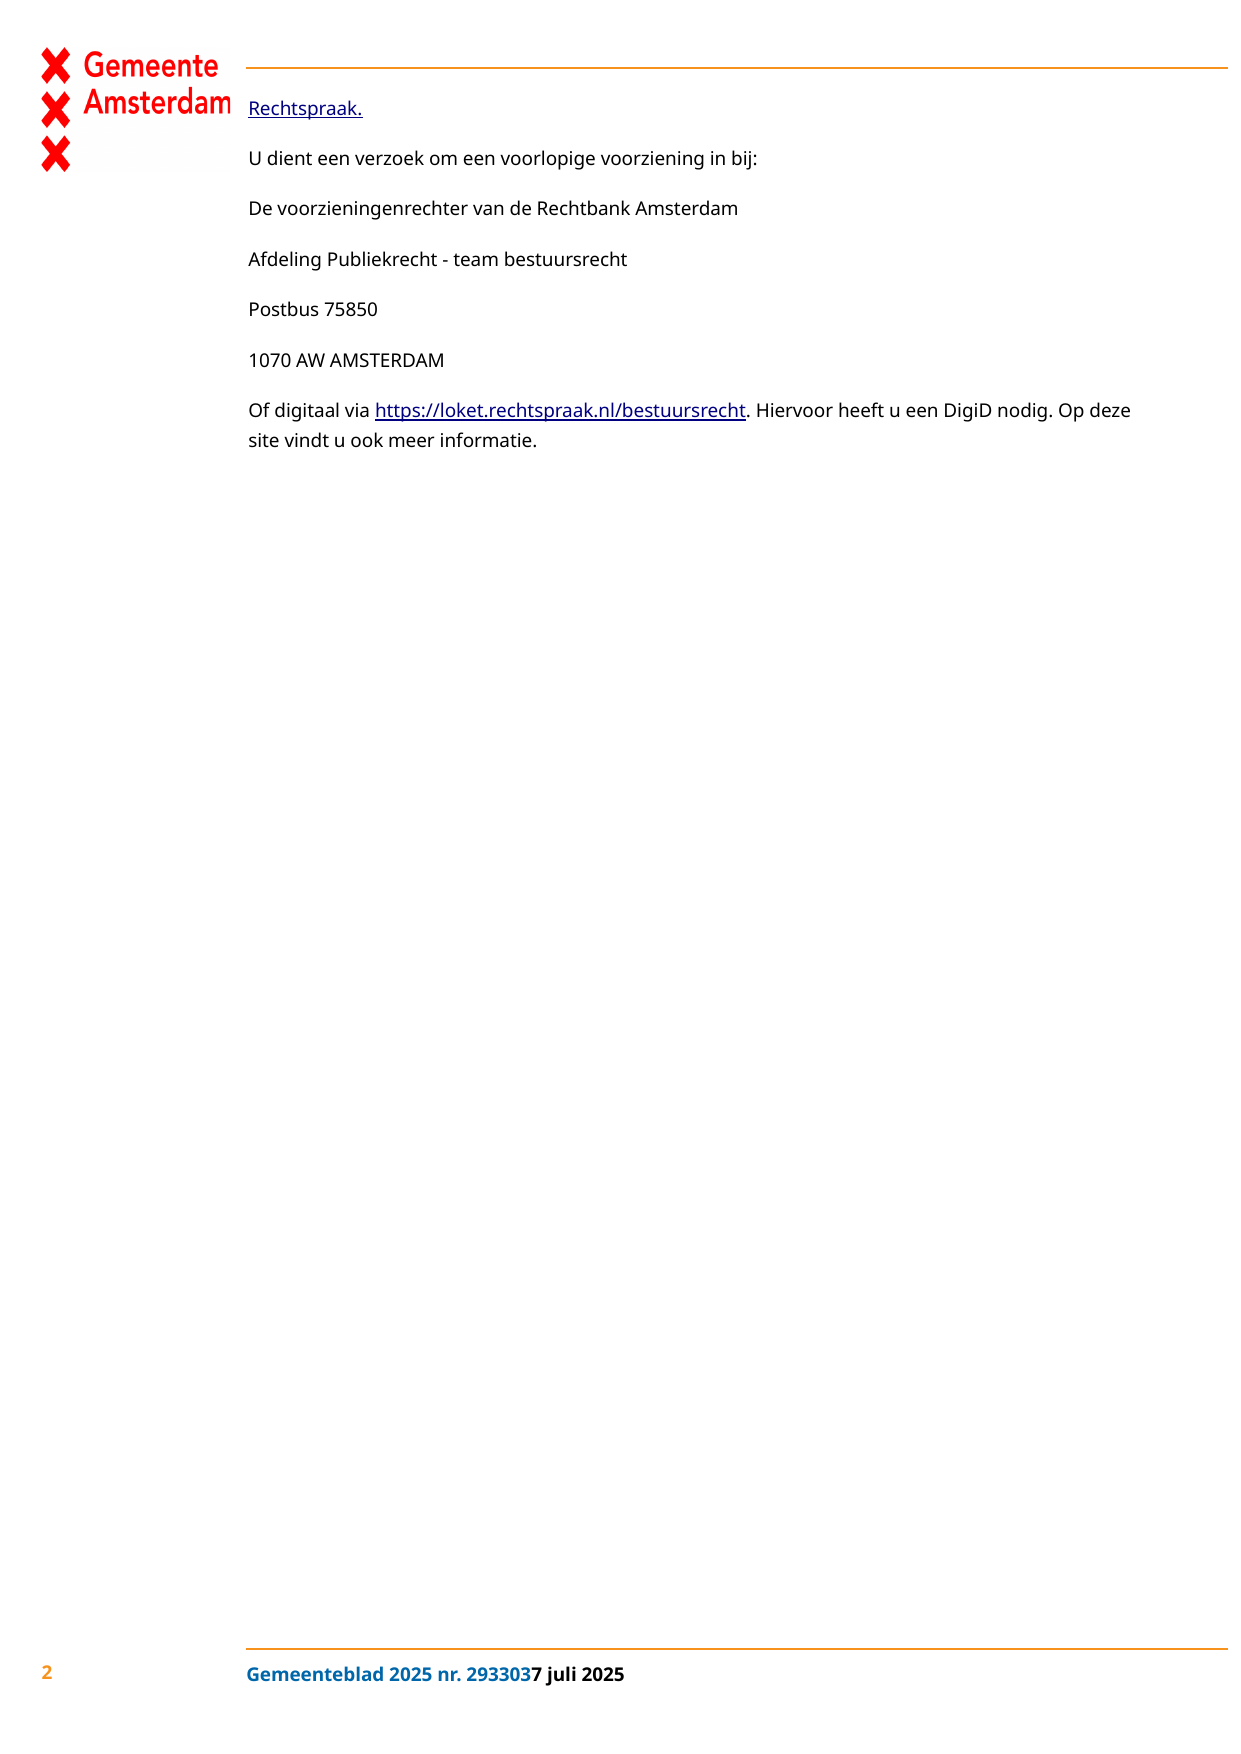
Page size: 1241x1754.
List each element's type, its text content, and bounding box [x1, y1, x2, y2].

text U dient een verzoek om een voorlopige voorziening in bij: [248, 145, 1152, 171]
text Afdeling Publiekrecht - team bestuursrecht [248, 246, 1152, 272]
text De voorzieningenrechter van de Rechtbank Amsterdam [248, 196, 1152, 221]
picture [41, 47, 231, 172]
text Of digitaal via https://loket.rechtspraak.nl/bestuursrecht. Hiervoor heeft u een DigiD nodig. Op deze site vindt u ook meer informatie. [248, 397, 1152, 453]
text Postbus 75850 [248, 296, 1152, 322]
text Rechtspraak. [248, 95, 1152, 121]
text 1070 AW AMSTERDAM [248, 347, 1152, 373]
